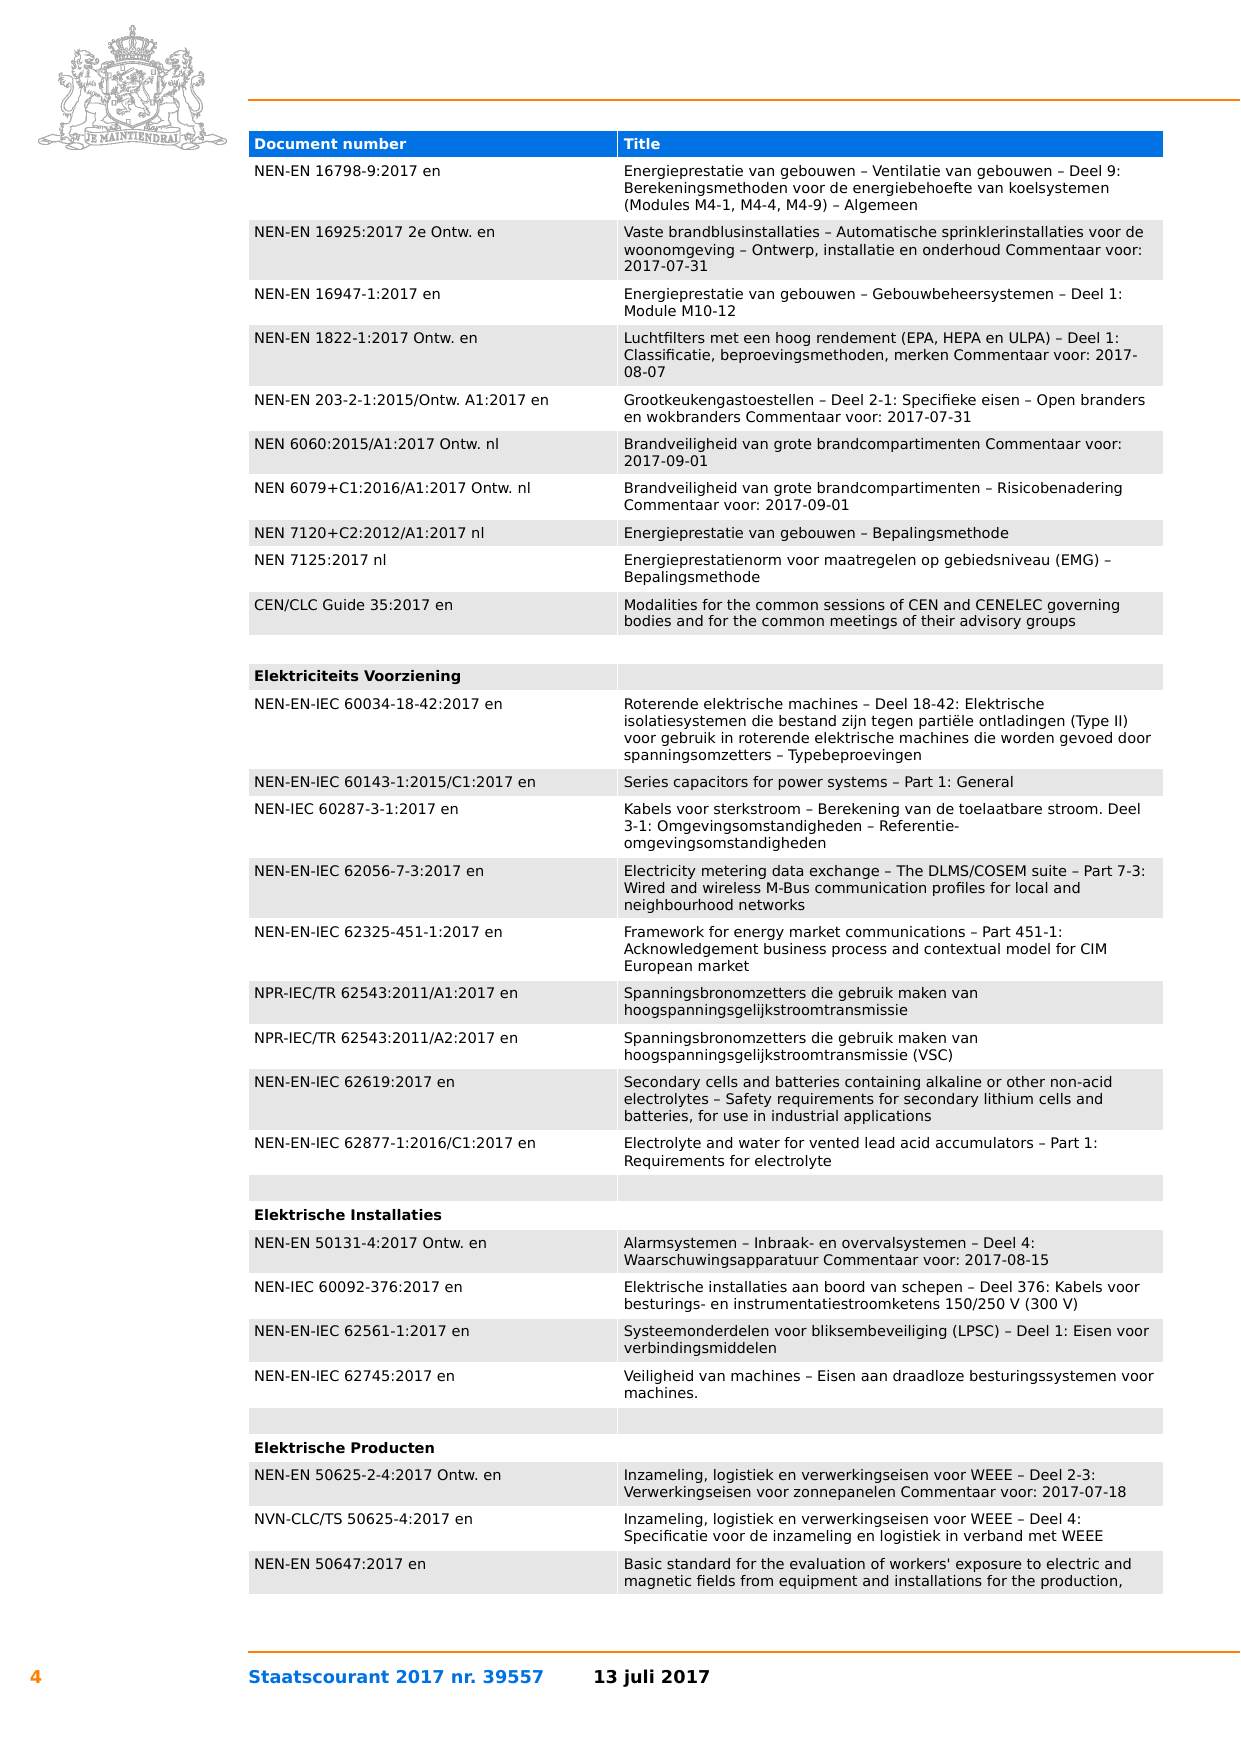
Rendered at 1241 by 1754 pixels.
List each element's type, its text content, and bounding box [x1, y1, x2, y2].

table_cell Grootkeukengastoestellen – Deel 2-1: Specifieke eisen – Open branders en wokbranders Commentaar voor: 2017-07-31 [618, 387, 1163, 430]
table_cell Framework for energy market communications – Part 451-1: Acknowledgement business process and contextual model for CIM European market [618, 919, 1163, 979]
table_cell Brandveiligheid van grote brandcompartimenten Commentaar voor: 2017-09-01 [618, 431, 1163, 474]
table_cell Electricity metering data exchange – The DLMS/COSEM suite – Part 7-3: Wired and wireless M-Bus communication profiles for local and neighbourhood networks [618, 858, 1163, 918]
table_cell Elektriciteits Voorziening [249, 664, 617, 690]
table_cell NEN-EN-IEC 62056-7-3:2017 en [249, 858, 617, 918]
table_cell NVN-CLC/TS 50625-4:2017 en [249, 1507, 617, 1550]
table_cell NEN-EN-IEC 62745:2017 en [249, 1363, 617, 1406]
table_cell [618, 664, 1163, 690]
table_cell NEN-EN-IEC 62561-1:2017 en [249, 1319, 617, 1362]
table_cell NEN 6079+C1:2016/A1:2017 Ontw. nl [249, 476, 617, 519]
table_cell NPR-IEC/TR 62543:2011/A2:2017 en [249, 1025, 617, 1068]
table_cell Veiligheid van machines – Eisen aan draadloze besturingssystemen voor machines. [618, 1363, 1163, 1406]
table_cell [249, 1408, 617, 1434]
table_cell [618, 1408, 1163, 1434]
table_cell NEN-EN 16947-1:2017 en [249, 281, 617, 324]
table_cell NEN-EN 1822-1:2017 Ontw. en [249, 325, 617, 386]
table_cell NEN-EN 50625-2-4:2017 Ontw. en [249, 1462, 617, 1506]
table_cell NEN-EN-IEC 62325-451-1:2017 en [249, 919, 617, 979]
table_cell Spanningsbronomzetters die gebruik maken van hoogspanningsgelijkstroomtransmissie (VSC) [618, 1025, 1163, 1068]
table_cell Energieprestatienorm voor maatregelen op gebiedsniveau (EMG) – Bepalingsmethode [618, 547, 1163, 591]
table_cell [618, 1175, 1163, 1201]
table_cell NEN-EN-IEC 60143-1:2015/C1:2017 en [249, 769, 617, 796]
table_cell Electrolyte and water for vented lead acid accumulators – Part 1: Requirements for electrolyte [618, 1131, 1163, 1174]
table_cell Inzameling, logistiek en verwerkingseisen voor WEEE – Deel 2-3: Verwerkingseisen voor zonnepanelen Commentaar voor: 2017-07-18 [618, 1462, 1163, 1506]
table_cell Brandveiligheid van grote brandcompartimenten – Risicobenadering Commentaar voor: 2017-09-01 [618, 476, 1163, 519]
table_cell NEN 6060:2015/A1:2017 Ontw. nl [249, 431, 617, 474]
table_cell Elektrische installaties aan boord van schepen – Deel 376: Kabels voor besturings- en instrumentatiestroomketens 150/250 V (300 V) [618, 1274, 1163, 1318]
table_cell Secondary cells and batteries containing alkaline or other non-acid electrolytes – Safety requirements for secondary lithium cells and batteries, for use in industrial applications [618, 1069, 1163, 1130]
table_cell NEN-EN 16925:2017 2e Ontw. en [249, 220, 617, 280]
table_cell [249, 1175, 617, 1201]
table_cell NEN 7120+C2:2012/A1:2017 nl [249, 520, 617, 546]
picture [38, 25, 227, 150]
table_cell Elektrische Installaties [249, 1203, 617, 1229]
table_cell Inzameling, logistiek en verwerkingseisen voor WEEE – Deel 4: Specificatie voor de inzameling en logistiek in verband met WEEE [618, 1507, 1163, 1550]
table_cell [618, 636, 1163, 662]
table_cell NEN-IEC 60287-3-1:2017 en [249, 797, 617, 857]
table_cell [618, 1435, 1163, 1461]
table_cell NEN-EN-IEC 62877-1:2016/C1:2017 en [249, 1131, 617, 1174]
table_cell Elektrische Producten [249, 1435, 617, 1461]
table_cell Roterende elektrische machines – Deel 18-42: Elektrische isolatiesystemen die bestand zijn tegen partiële ontladingen (Type II) voor gebruik in roterende elektrische machines die worden gevoed door spanningsomzetters – Typebeproevingen [618, 691, 1163, 768]
table_cell Series capacitors for power systems – Part 1: General [618, 769, 1163, 796]
table_cell Luchtfilters met een hoog rendement (EPA, HEPA en ULPA) – Deel 1: Classificatie, beproevingsmethoden, merken Commentaar voor: 2017-08-07 [618, 325, 1163, 386]
table_cell NPR-IEC/TR 62543:2011/A1:2017 en [249, 981, 617, 1024]
table_cell CEN/CLC Guide 35:2017 en [249, 592, 617, 635]
table_cell NEN-EN 50647:2017 en [249, 1551, 617, 1594]
table_header Document number [249, 131, 617, 157]
table_cell NEN-EN-IEC 60034-18-42:2017 en [249, 691, 617, 768]
table_cell Alarmsystemen – Inbraak- en overvalsystemen – Deel 4: Waarschuwingsapparatuur Commentaar voor: 2017-08-15 [618, 1230, 1163, 1273]
table_cell Vaste brandblusinstallaties – Automatische sprinklerinstallaties voor de woonomgeving – Ontwerp, installatie en onderhoud Commentaar voor: 2017-07-31 [618, 220, 1163, 280]
table_cell Modalities for the common sessions of CEN and CENELEC governing bodies and for the common meetings of their advisory groups [618, 592, 1163, 635]
table_cell Energieprestatie van gebouwen – Gebouwbeheersystemen – Deel 1: Module M10-12 [618, 281, 1163, 324]
table_header Title [618, 131, 1163, 157]
table_cell [249, 636, 617, 662]
table_cell NEN-EN-IEC 62619:2017 en [249, 1069, 617, 1130]
table_cell Energieprestatie van gebouwen – Ventilatie van gebouwen – Deel 9: Berekeningsmethoden voor de energiebehoefte van koelsystemen (Modules M4-1, M4-4, M4-9) – Algemeen [618, 158, 1163, 219]
table_cell NEN-EN 203-2-1:2015/Ontw. A1:2017 en [249, 387, 617, 430]
table_cell NEN-EN 50131-4:2017 Ontw. en [249, 1230, 617, 1273]
table_cell Kabels voor sterkstroom – Berekening van de toelaatbare stroom. Deel 3-1: Omgevingsomstandigheden – Referentie-omgevingsomstandigheden [618, 797, 1163, 857]
table_cell Systeemonderdelen voor bliksembeveiliging (LPSC) – Deel 1: Eisen voor verbindingsmiddelen [618, 1319, 1163, 1362]
table_cell Spanningsbronomzetters die gebruik maken van hoogspanningsgelijkstroomtransmissie [618, 981, 1163, 1024]
table_cell NEN-EN 16798-9:2017 en [249, 158, 617, 219]
table_cell Basic standard for the evaluation of workers' exposure to electric and magnetic fields from equipment and installations for the production, [618, 1551, 1163, 1594]
table_cell NEN 7125:2017 nl [249, 547, 617, 591]
table_cell Energieprestatie van gebouwen – Bepalingsmethode [618, 520, 1163, 546]
table_cell NEN-IEC 60092-376:2017 en [249, 1274, 617, 1318]
table_cell [618, 1203, 1163, 1229]
